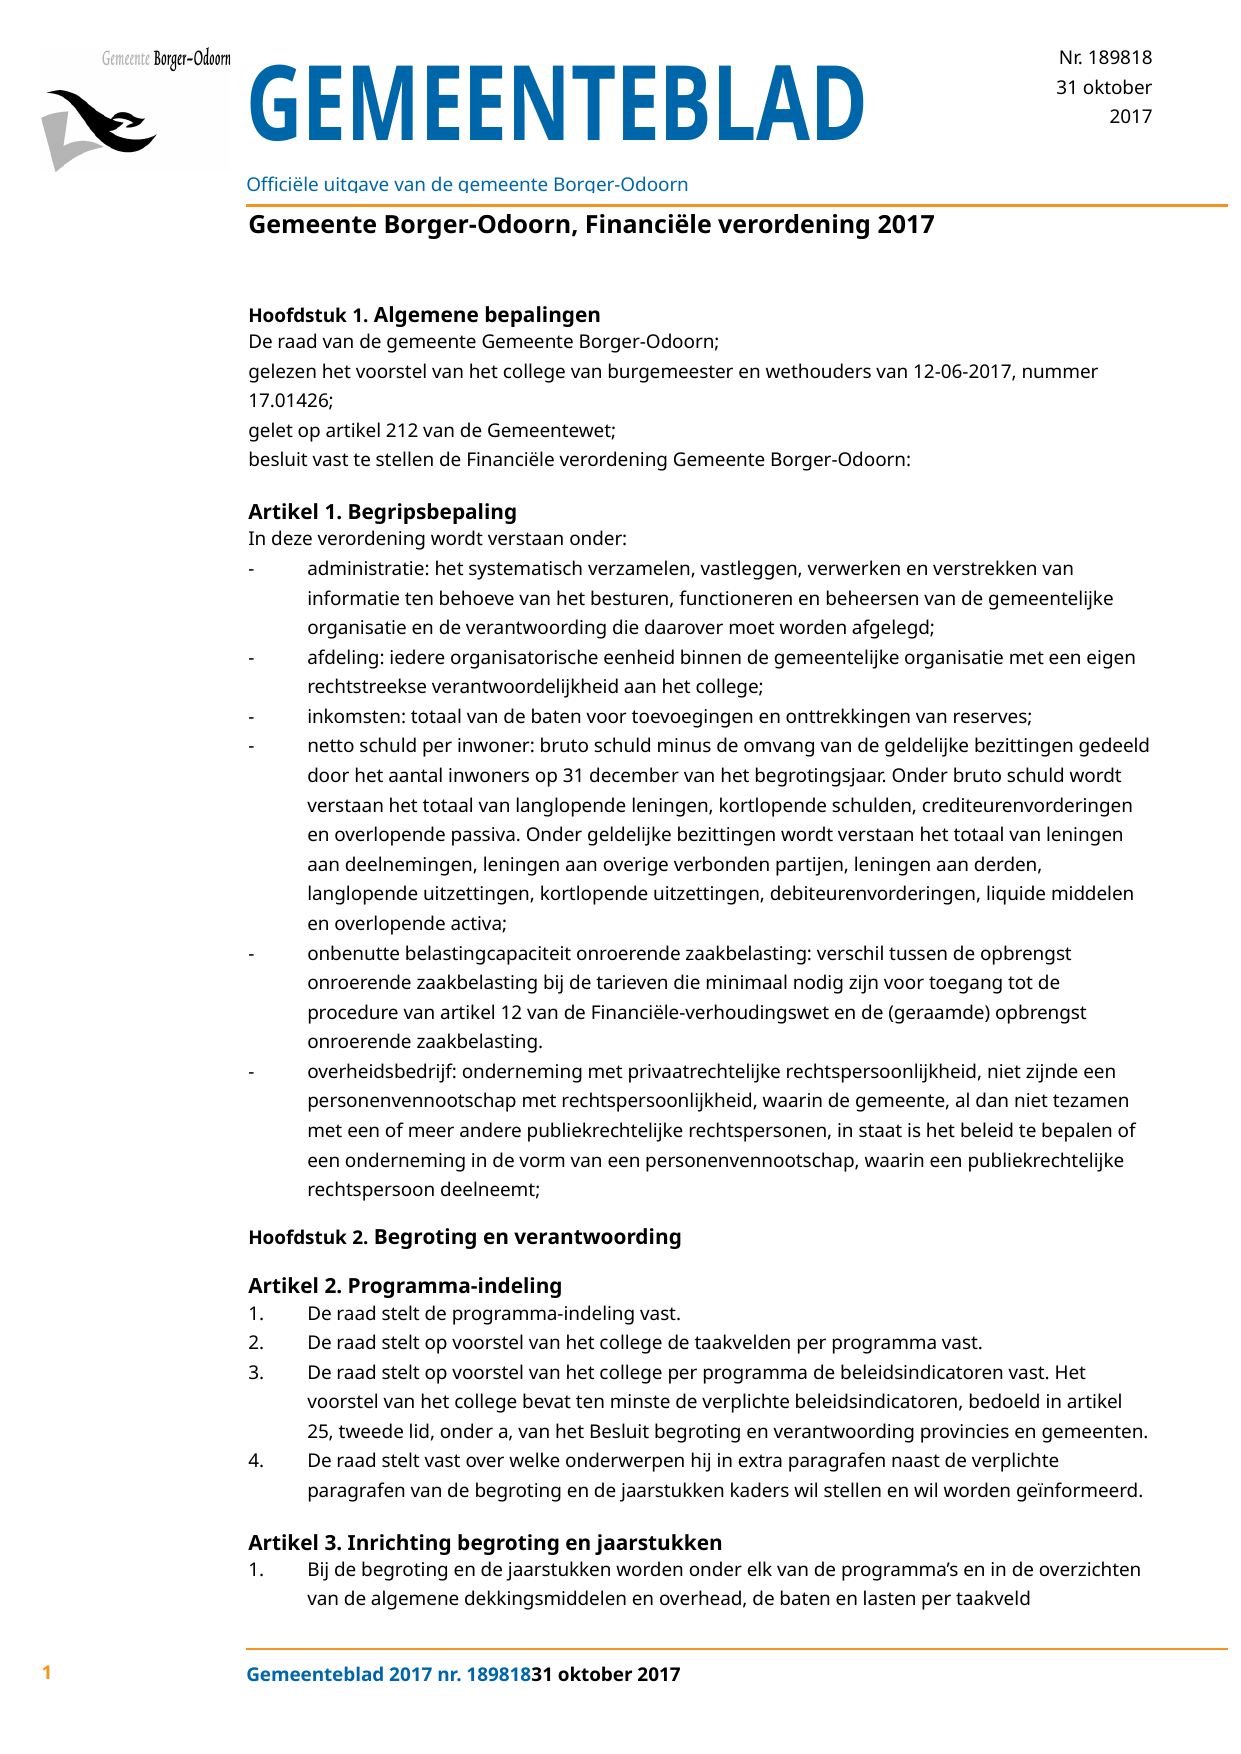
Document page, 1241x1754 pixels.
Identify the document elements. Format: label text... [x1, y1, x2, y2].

text Gemeente Borger-Odoorn, Financiële verordening 2017 [248, 207, 1152, 241]
text Hoofdstuk 2. Begroting en verantwoording [248, 1222, 1152, 1250]
list De raad stelt de programma-indeling vast. [248, 1300, 1152, 1325]
picture [41, 47, 231, 172]
list De raad stelt vast over welke onderwerpen hij in extra paragrafen naast de verplichte paragrafen van de begroting en de jaarstukken kaders wil stellen en wil worden geïnformeerd. [248, 1448, 1152, 1503]
list De raad stelt op voorstel van het college per programma de beleidsindicatoren vast. Het voorstel van het college bevat ten minste de verplichte beleidsindicatoren, bedoeld in artikel 25, tweede lid, onder a, van het Besluit begroting en verantwoording provincies en gemeenten. [248, 1359, 1152, 1444]
list De raad stelt op voorstel van het college de taakvelden per programma vast. [248, 1329, 1152, 1355]
list netto schuld per inwoner: bruto schuld minus de omvang van de geldelijke bezittingen gedeeld door het aantal inwoners op 31 december van het begrotingsjaar. Onder bruto schuld wordt verstaan het totaal van langlopende leningen, kortlopende schulden, crediteurenvorderingen en overlopende passiva. Onder geldelijke bezittingen wordt verstaan het totaal van leningen aan deelnemingen, leningen aan overige verbonden partijen, leningen aan derden, langlopende uitzettingen, kortlopende uitzettingen, debiteurenvorderingen, liquide middelen en overlopende activa; [248, 733, 1152, 936]
list onbenutte belastingcapaciteit onroerende zaakbelasting: verschil tussen de opbrengst onroerende zaakbelasting bij de tarieven die minimaal nodig zijn voor toegang tot de procedure van artikel 12 van de Financiële-verhoudingswet en de (geraamde) opbrengst onroerende zaakbelasting. [248, 940, 1152, 1054]
text Artikel 1. Begripsbepaling [248, 497, 1152, 526]
text De raad van de gemeente Gemeente Borger-Odoorn; [248, 328, 1152, 354]
list administratie: het systematisch verzamelen, vastleggen, verwerken en verstrekken van informatie ten behoeve van het besturen, functioneren en beheersen van de gemeentelijke organisatie en de verantwoording die daarover moet worden afgelegd; [248, 555, 1152, 640]
list overheidsbedrijf: onderneming met privaatrechtelijke rechtspersoonlijkheid, niet zijnde een personenvennootschap met rechtspersoonlijkheid, waarin de gemeente, al dan niet tezamen met een of meer andere publiekrechtelijke rechtspersonen, in staat is het beleid te bepalen of een onderneming in de vorm van een personenvennootschap, waarin een publiekrechtelijke rechtspersoon deelneemt; [248, 1058, 1152, 1202]
list Bij de begroting en de jaarstukken worden onder elk van de programma’s en in de overzichten van de algemene dekkingsmiddelen en overhead, de baten en lasten per taakveld [248, 1556, 1152, 1611]
text Hoofdstuk 1. Algemene bepalingen [248, 300, 1152, 328]
list inkomsten: totaal van de baten voor toevoegingen en onttrekkingen van reserves; [248, 703, 1152, 729]
list afdeling: iedere organisatorische eenheid binnen de gemeentelijke organisatie met een eigen rechtstreekse verantwoordelijkheid aan het college; [248, 644, 1152, 699]
text In deze verordening wordt verstaan onder: [248, 526, 1152, 551]
text besluit vast te stellen de Financiële verordening Gemeente Borger-Odoorn: [248, 447, 1152, 472]
text Artikel 3. Inrichting begroting en jaarstukken [248, 1528, 1152, 1556]
text Artikel 2. Programma-indeling [248, 1271, 1152, 1300]
text gelezen het voorstel van het college van burgemeester en wethouders van 12-06-2017, nummer 17.01426; [248, 358, 1152, 413]
text gelet op artikel 212 van de Gemeentewet; [248, 417, 1152, 443]
